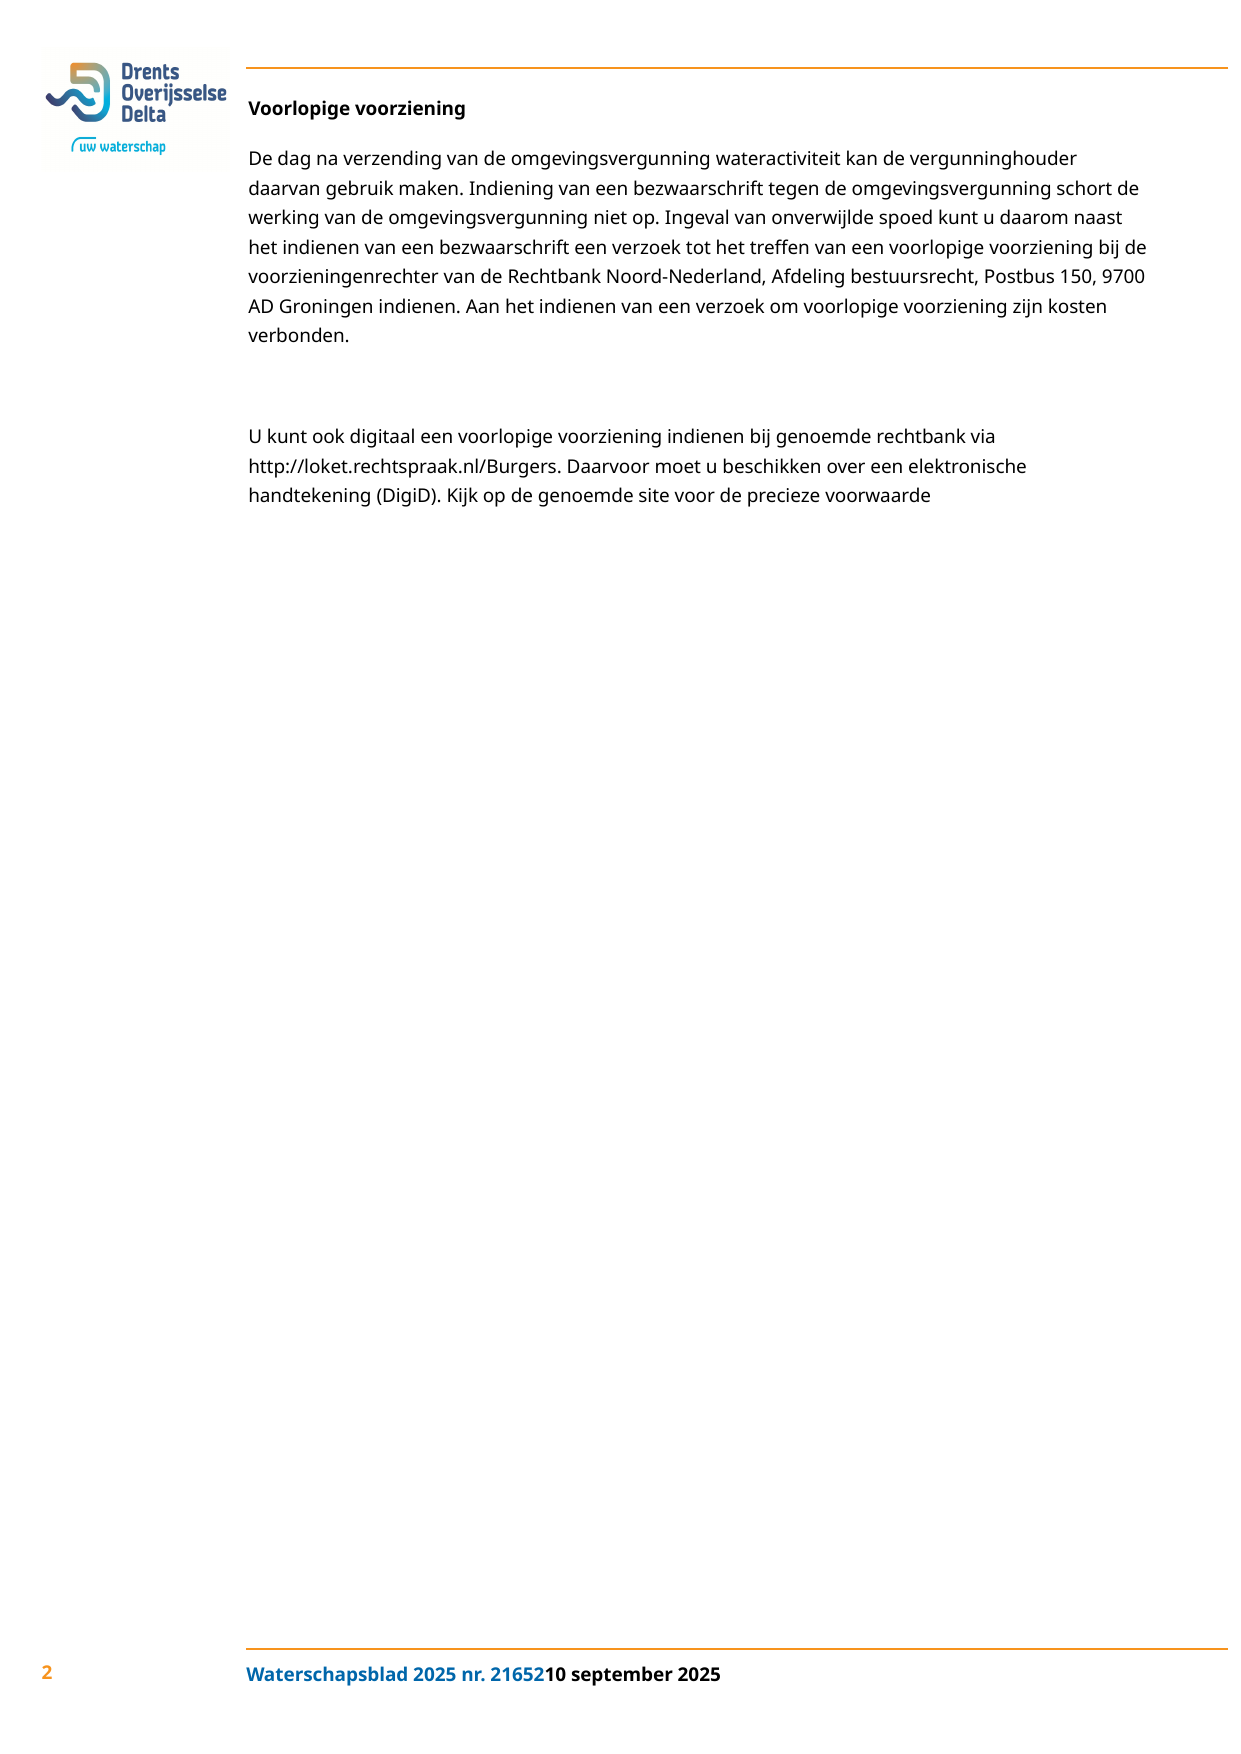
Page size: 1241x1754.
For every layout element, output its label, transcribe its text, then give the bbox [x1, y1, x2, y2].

picture [41, 47, 231, 172]
text Voorlopige voorziening [248, 95, 1152, 121]
text U kunt ook digitaal een voorlopige voorziening indienen bij genoemde rechtbank via http://loket.rechtspraak.nl/Burgers. Daarvoor moet u beschikken over een elektronische handtekening (DigiD). Kijk op de genoemde site voor de precieze voorwaarde [248, 423, 1152, 508]
text De dag na verzending van de omgevingsvergunning wateractiviteit kan de vergunninghouder daarvan gebruik maken. Indiening van een bezwaarschrift tegen de omgevingsvergunning schort de werking van de omgevingsvergunning niet op. Ingeval van onverwijlde spoed kunt u daarom naast het indienen van een bezwaarschrift een verzoek tot het treffen van een voorlopige voorziening bij de voorzieningenrechter van de Rechtbank Noord-Nederland, Afdeling bestuursrecht, Postbus 150, 9700 AD Groningen indienen. Aan het indienen van een verzoek om voorlopige voorziening zijn kosten verbonden. [248, 145, 1152, 348]
